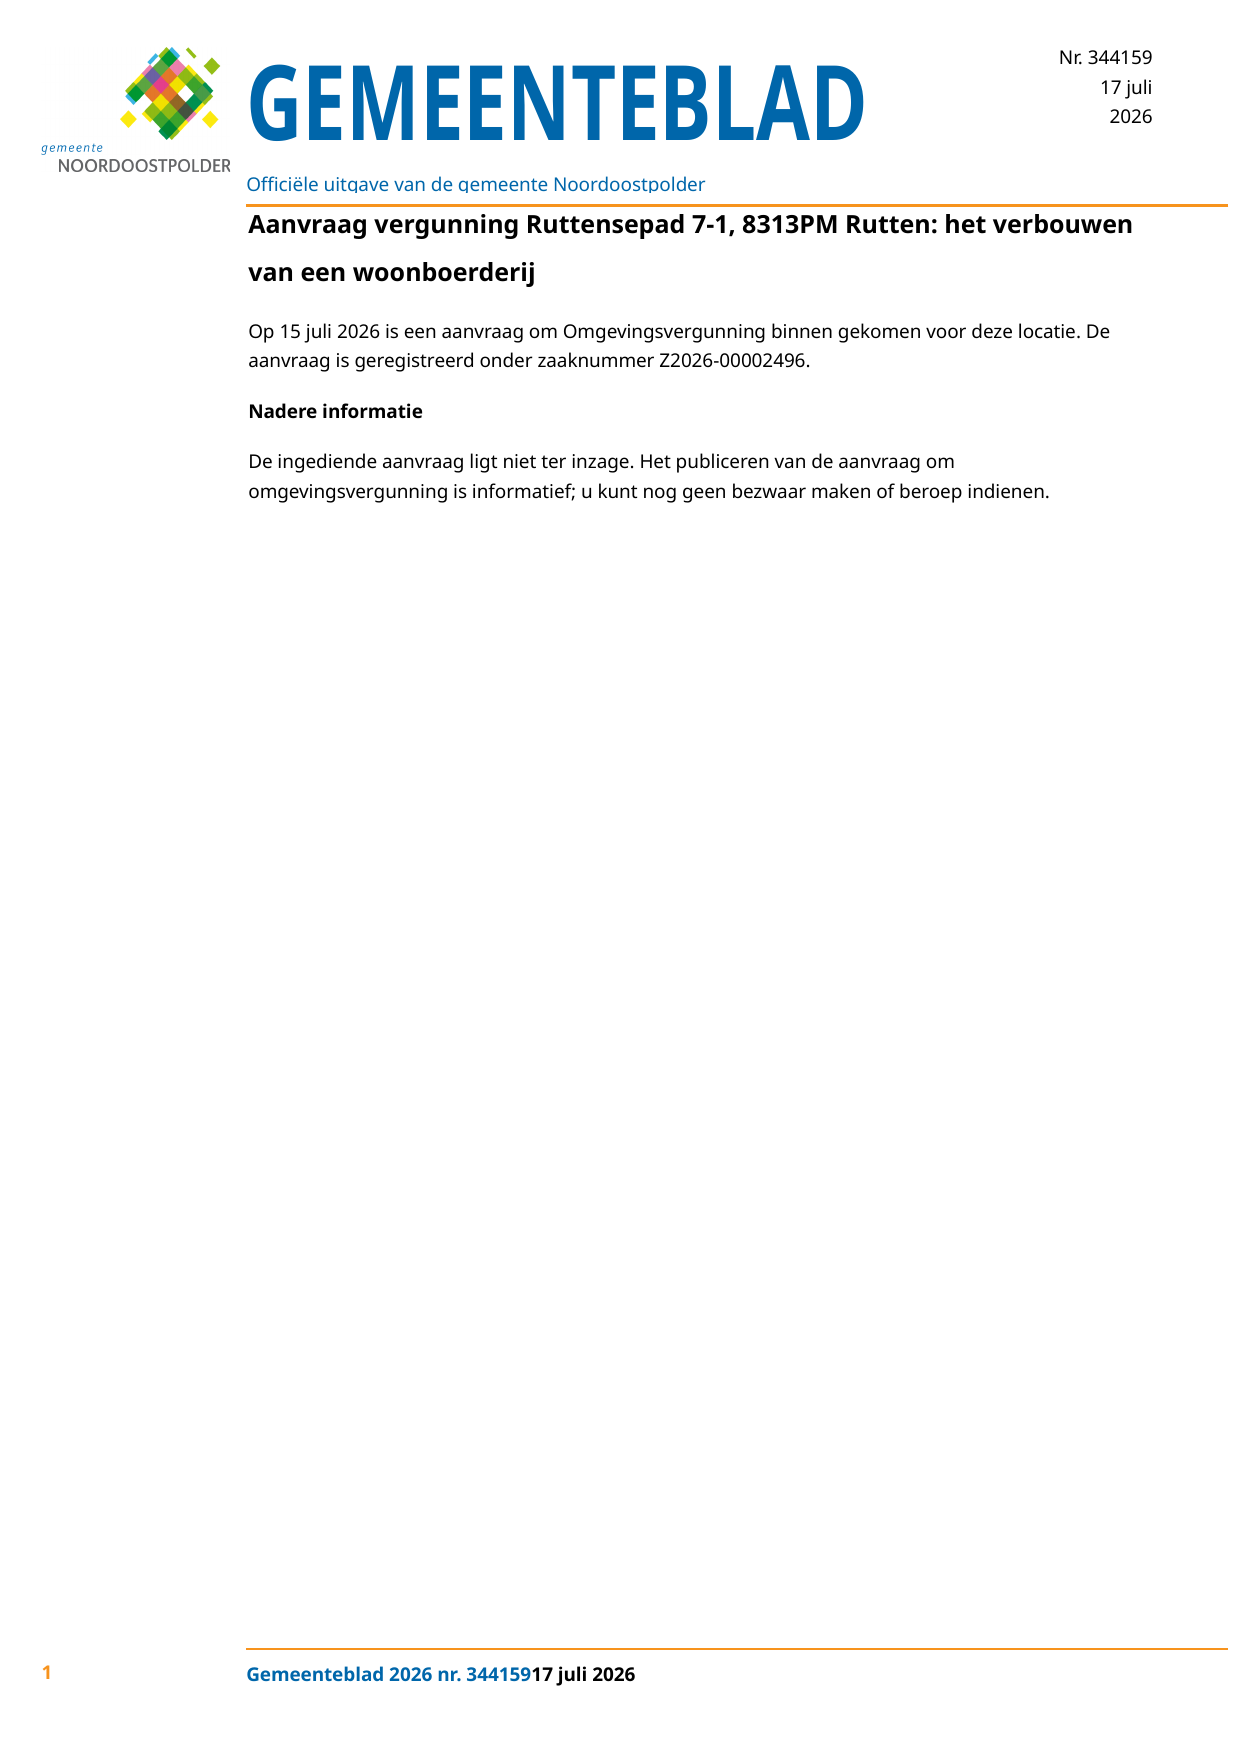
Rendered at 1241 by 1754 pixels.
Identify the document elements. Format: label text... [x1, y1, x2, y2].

text De ingediende aanvraag ligt niet ter inzage. Het publiceren van de aanvraag om omgevingsvergunning is informatief; u kunt nog geen bezwaar maken of beroep indienen. [248, 448, 1152, 504]
picture [41, 47, 231, 172]
text Nadere informatie [248, 398, 1152, 424]
text Aanvraag vergunning Ruttensepad 7-1, 8313PM Rutten: het verbouwen van een woonboerderij [248, 207, 1152, 288]
text Op 15 juli 2026 is een aanvraag om Omgevingsvergunning binnen gekomen voor deze locatie. De aanvraag is geregistreerd onder zaaknummer Z2026-00002496. [248, 318, 1152, 373]
